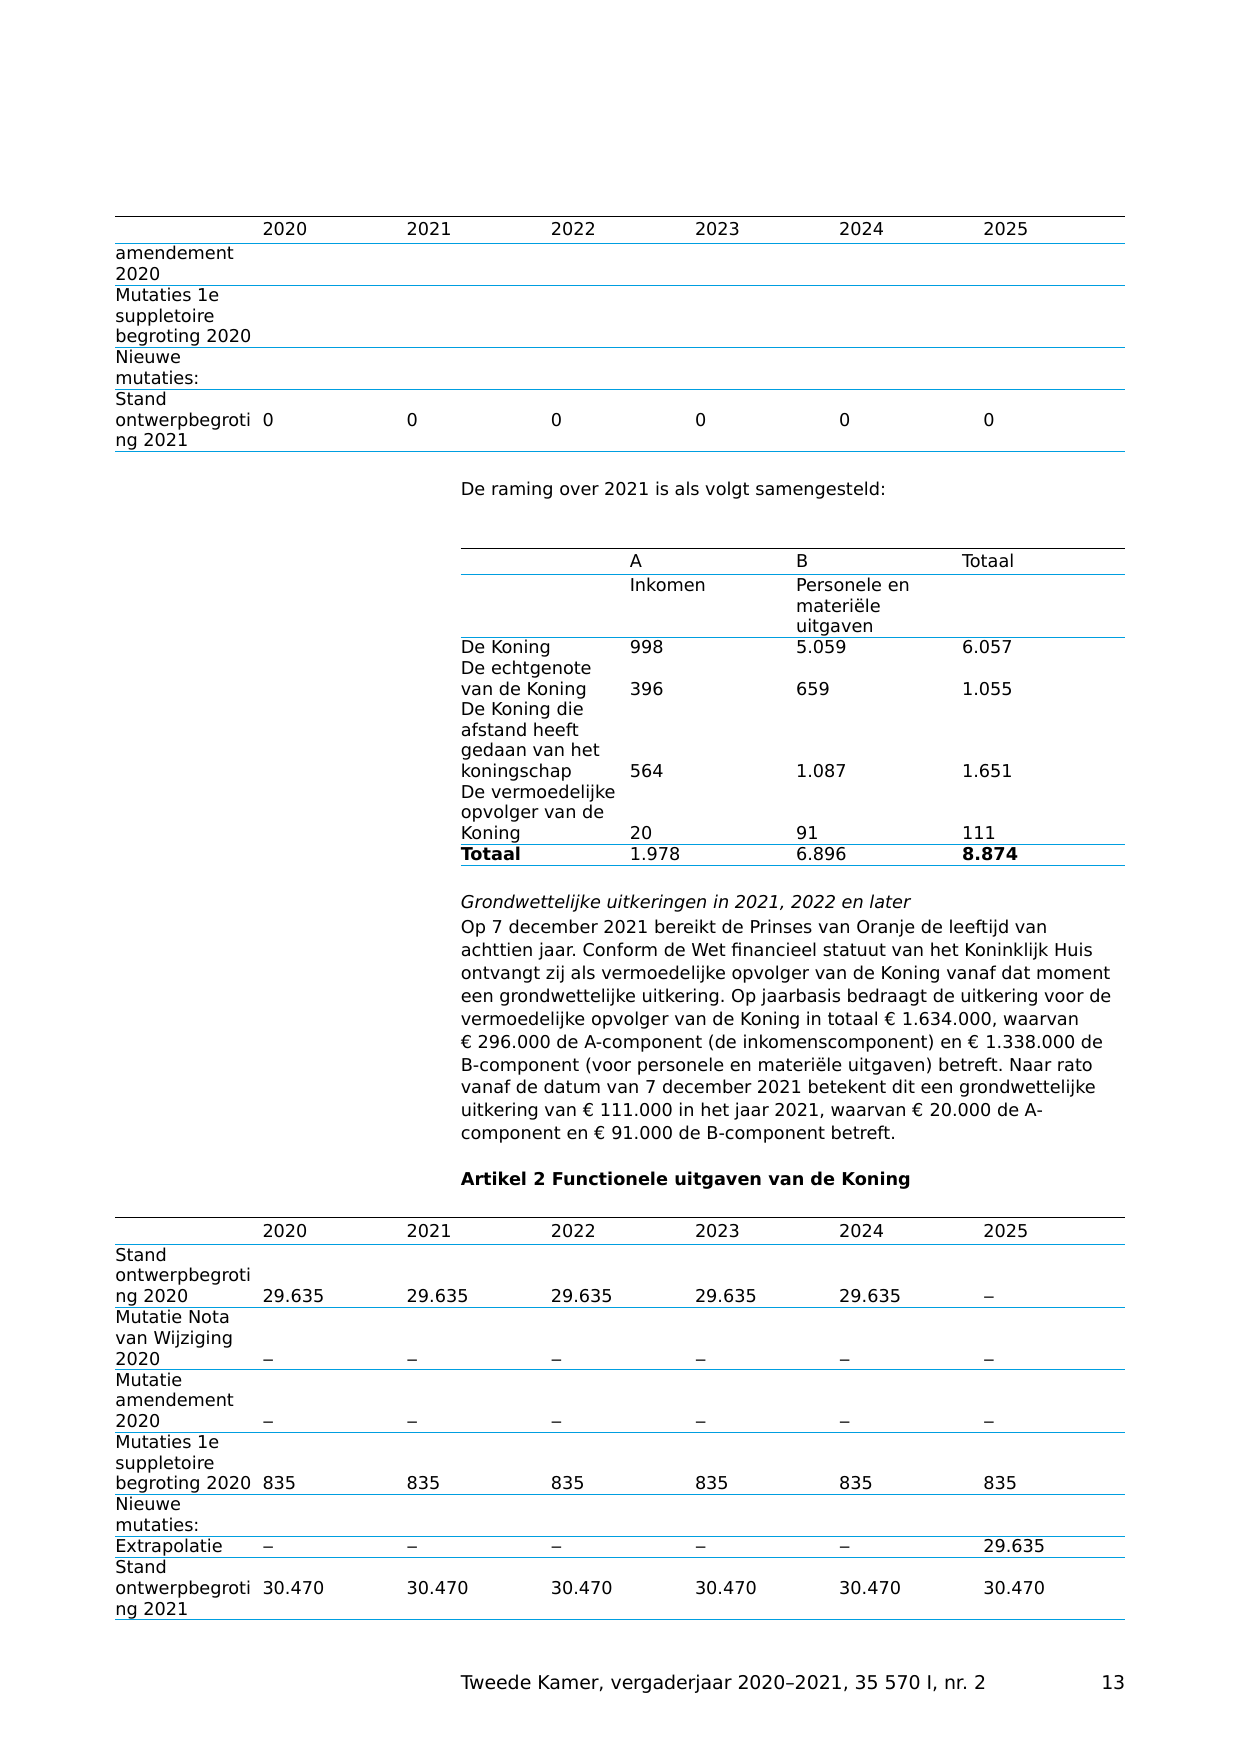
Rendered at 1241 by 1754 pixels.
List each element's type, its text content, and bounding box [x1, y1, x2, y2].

table_cell 0 [836, 390, 980, 451]
table_cell amendement 2020 [115, 244, 259, 284]
table_cell [115, 1218, 259, 1244]
table_cell De Koning [461, 638, 627, 658]
table_cell [115, 217, 259, 243]
table_cell [692, 286, 836, 347]
table_cell 29.635 [548, 1245, 692, 1307]
text Grondwettelijke uitkeringen in 2021, 2022 en later [461, 890, 1125, 913]
table_cell 20 [627, 782, 793, 843]
table_cell ‒ [692, 1537, 836, 1557]
table_cell Totaal [959, 549, 1125, 574]
table_cell [548, 1495, 692, 1536]
table_cell 29.635 [980, 1537, 1125, 1557]
table_cell A [627, 549, 793, 574]
table_cell [836, 1495, 980, 1536]
table_cell [259, 1495, 403, 1536]
table_cell 29.635 [404, 1245, 548, 1307]
table_cell [259, 348, 403, 389]
table_cell ‒ [836, 1537, 980, 1557]
table_cell [692, 244, 836, 284]
table_cell Totaal [461, 845, 627, 865]
table_cell 30.470 [836, 1558, 980, 1619]
table_cell 998 [627, 638, 793, 658]
table_cell ‒ [836, 1370, 980, 1431]
table_cell 835 [548, 1433, 692, 1494]
table_cell 29.635 [259, 1245, 403, 1307]
table_cell 835 [404, 1433, 548, 1494]
table_cell 30.470 [259, 1558, 403, 1619]
table_cell ‒ [692, 1308, 836, 1369]
table_cell 2022 [548, 1218, 692, 1244]
table_cell 2020 [259, 217, 403, 243]
table_cell 30.470 [548, 1558, 692, 1619]
table_cell ‒ [259, 1308, 403, 1369]
table_cell [404, 1495, 548, 1536]
table_cell 835 [980, 1433, 1125, 1494]
table_cell 0 [980, 390, 1125, 451]
table_cell [980, 1495, 1125, 1536]
table_cell 2023 [692, 1218, 836, 1244]
table_cell 2024 [836, 1218, 980, 1244]
table_cell [980, 286, 1125, 347]
text Op 7 december 2021 bereikt de Prinses van Oranje de leeftijd van achttien jaar. Conform de Wet financieel statuut van het Koninklijk Huis ontvangt zij als vermoedelijke opvolger van de Koning vanaf dat moment een grondwettelijke uitkering. Op jaarbasis bedraagt de uitkering voor de vermoedelijke opvolger van de Koning in totaal € 1.634.000, waarvan € 296.000 de A-component (de inkomenscomponent) en € 1.338.000 de B-component (voor personele en materiële uitgaven) betreft. Naar rato vanaf de datum van 7 december 2021 betekent dit een grondwettelijke uitkering van € 111.000 in het jaar 2021, waarvan € 20.000 de A-component en € 91.000 de B-component betreft. [461, 915, 1125, 1144]
table_cell Stand ontwerpbegroting 2021 [115, 1558, 259, 1619]
table_cell 6.896 [793, 845, 959, 865]
table_cell 30.470 [404, 1558, 548, 1619]
table_cell 835 [836, 1433, 980, 1494]
table_cell ‒ [980, 1308, 1125, 1369]
table_cell 2025 [980, 1218, 1125, 1244]
table_cell 5.059 [793, 638, 959, 658]
table_cell 2021 [404, 217, 548, 243]
table_cell [404, 286, 548, 347]
table_cell Mutaties 1e suppletoire begroting 2020 [115, 286, 259, 347]
table_cell Nieuwe mutaties: [115, 1495, 259, 1536]
table_cell 1.978 [627, 845, 793, 865]
table_cell 29.635 [692, 1245, 836, 1307]
table_cell [404, 348, 548, 389]
table_cell 659 [793, 658, 959, 699]
table_cell De Koning die afstand heeft gedaan van het koningschap [461, 699, 627, 782]
table_cell 0 [404, 390, 548, 451]
table_cell ‒ [980, 1370, 1125, 1431]
table_cell 91 [793, 782, 959, 843]
table_cell 1.651 [959, 699, 1125, 782]
table_cell De echtgenote van de Koning [461, 658, 627, 699]
table_cell Mutaties 1e suppletoire begroting 2020 [115, 1433, 259, 1494]
table_cell B [793, 549, 959, 574]
table_cell ‒ [404, 1537, 548, 1557]
table_cell ‒ [404, 1308, 548, 1369]
table_cell [548, 286, 692, 347]
table_cell [461, 575, 627, 637]
table_cell [692, 1495, 836, 1536]
table_cell Stand ontwerpbegroting 2021 [115, 390, 259, 451]
table_cell [461, 549, 627, 574]
table_cell 1.055 [959, 658, 1125, 699]
table_cell [836, 244, 980, 284]
table_cell [404, 244, 548, 284]
table_cell 396 [627, 658, 793, 699]
table_cell Inkomen [627, 575, 793, 637]
table_cell Nieuwe mutaties: [115, 348, 259, 389]
table_cell 6.057 [959, 638, 1125, 658]
table_cell 835 [692, 1433, 836, 1494]
text Artikel 2 Functionele uitgaven van de Koning [461, 1167, 1125, 1190]
table_cell ‒ [548, 1537, 692, 1557]
table_cell [259, 244, 403, 284]
table_cell 0 [692, 390, 836, 451]
table_cell 564 [627, 699, 793, 782]
table_cell ‒ [692, 1370, 836, 1431]
table_header Tabel 5 Ontvangsten niet-beleidsartikel (bedragen x € 1.000) [115, 191, 1125, 216]
table_cell ‒ [404, 1370, 548, 1431]
table_cell 2023 [692, 217, 836, 243]
table_cell Mutatie amendement 2020 [115, 1370, 259, 1431]
table_cell 1.087 [793, 699, 959, 782]
table_cell 111 [959, 782, 1125, 843]
table_cell ‒ [548, 1370, 692, 1431]
table_header Tabel 7 Uitgaven niet-beleidsartikel (bedragen x € 1.000) [115, 1192, 1125, 1217]
table_cell 835 [259, 1433, 403, 1494]
table_cell Stand ontwerpbegroting 2020 [115, 1245, 259, 1307]
table_cell 29.635 [836, 1245, 980, 1307]
table_cell 2025 [980, 217, 1125, 243]
table_cell [836, 286, 980, 347]
table_cell 2022 [548, 217, 692, 243]
table_cell 0 [548, 390, 692, 451]
text De raming over 2021 is als volgt samengesteld: [461, 477, 1125, 499]
table_cell [980, 244, 1125, 284]
table_cell 0 [259, 390, 403, 451]
table_cell [692, 348, 836, 389]
table_cell Personele en materiële uitgaven [793, 575, 959, 637]
table_cell [836, 348, 980, 389]
table_cell [548, 244, 692, 284]
table_cell 8.874 [959, 845, 1125, 865]
table_cell ‒ [548, 1308, 692, 1369]
table_cell [548, 348, 692, 389]
table_cell [959, 575, 1125, 637]
table_cell ‒ [980, 1245, 1125, 1307]
table_cell Extrapolatie [115, 1537, 259, 1557]
table_cell [259, 286, 403, 347]
table_header Tabel 6 Grondwettelijke uitkeringen in 2021 (bedragen x € 1.000) [461, 523, 1125, 547]
table_cell Mutatie Nota van Wijziging 2020 [115, 1308, 259, 1369]
table_cell ‒ [259, 1370, 403, 1431]
table_cell 2021 [404, 1218, 548, 1244]
table_cell De vermoedelijke opvolger van de Koning [461, 782, 627, 843]
table_cell 30.470 [692, 1558, 836, 1619]
table_cell [980, 348, 1125, 389]
table_cell ‒ [836, 1308, 980, 1369]
table_cell 30.470 [980, 1558, 1125, 1619]
table_cell 2024 [836, 217, 980, 243]
table_cell 2020 [259, 1218, 403, 1244]
table_cell ‒ [259, 1537, 403, 1557]
